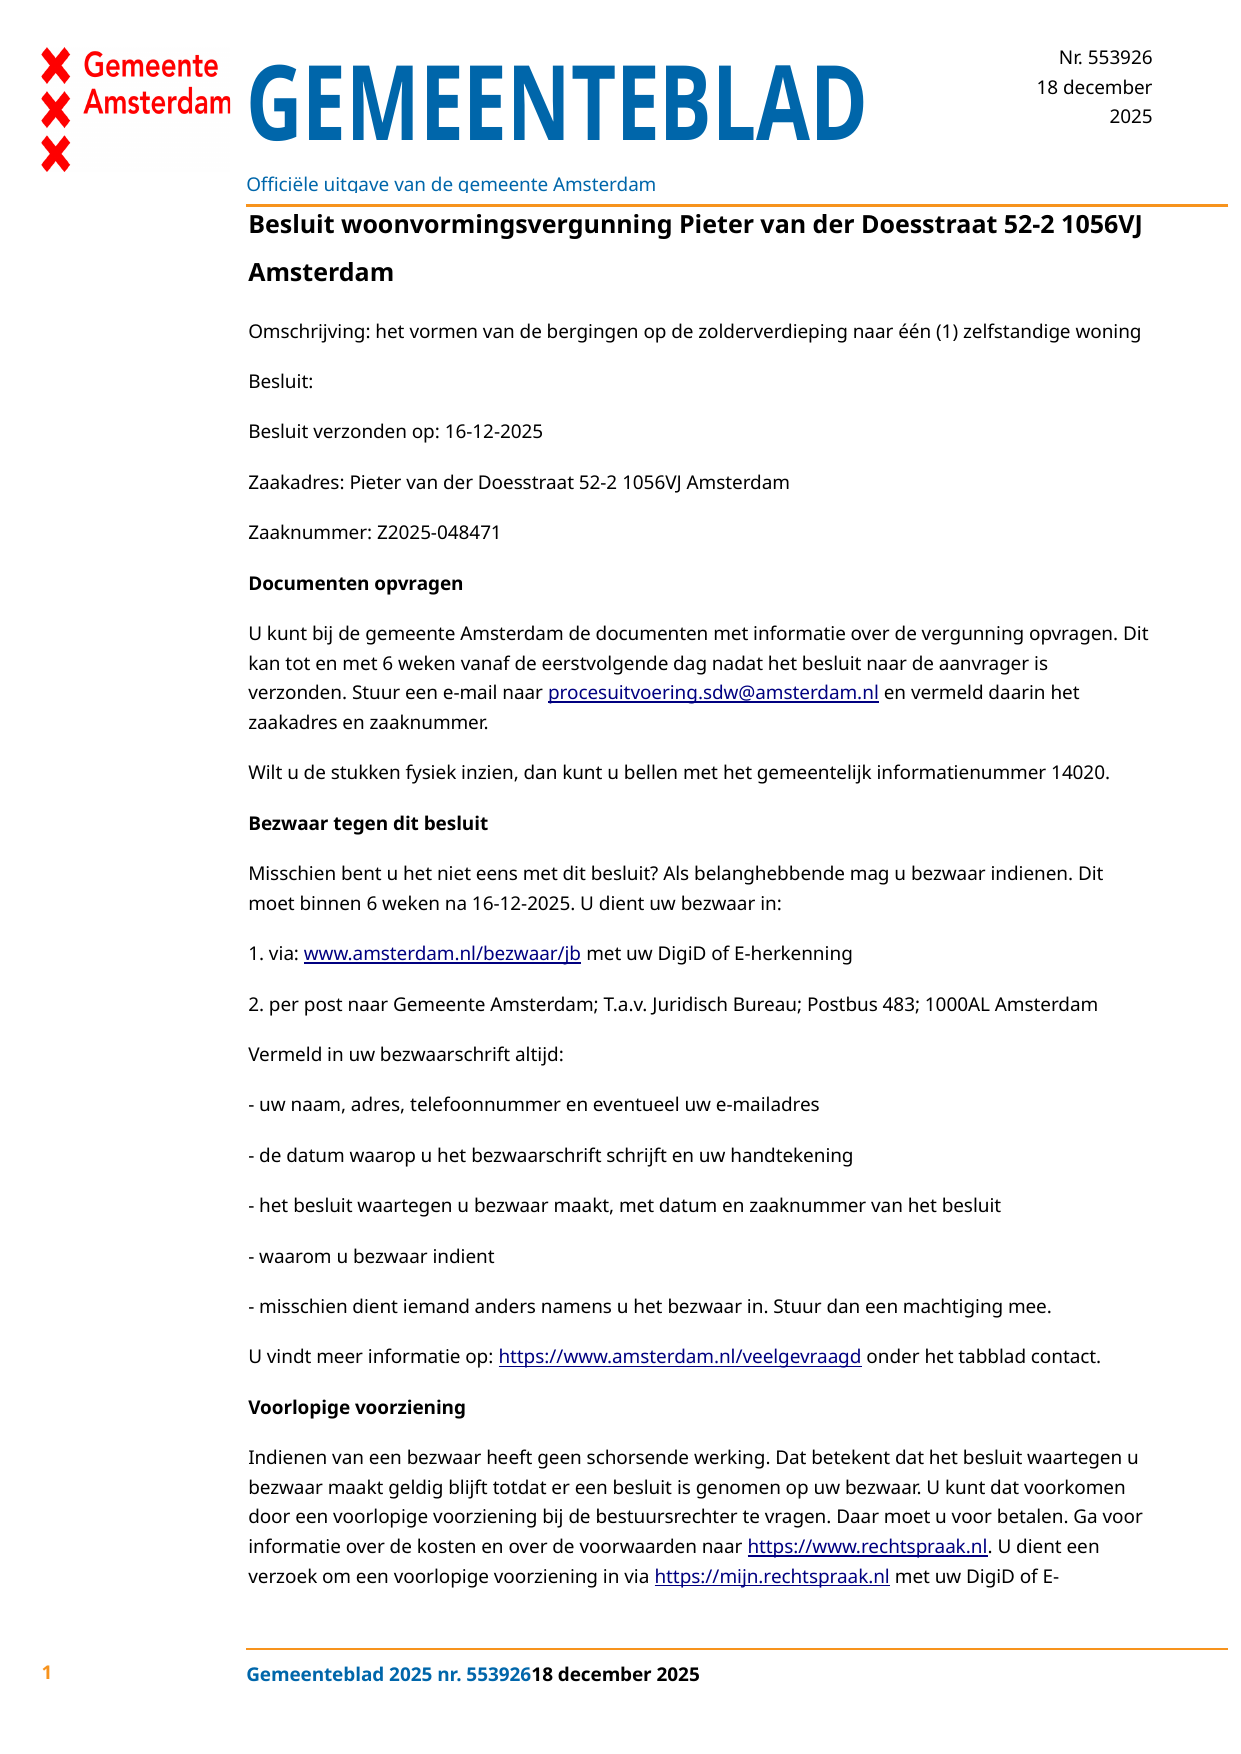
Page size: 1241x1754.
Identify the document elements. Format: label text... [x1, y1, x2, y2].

text Bezwaar tegen dit besluit [248, 810, 1152, 836]
text Indienen van een bezwaar heeft geen schorsende werking. Dat betekent dat het besluit waartegen u bezwaar maakt geldig blijft totdat er een besluit is genomen op uw bezwaar. U kunt dat voorkomen door een voorlopige voorziening bij de bestuursrechter te vragen. Daar moet u voor betalen. Ga voor informatie over de kosten en over de voorwaarden naar https://www.rechtspraak.nl. U dient een verzoek om een voorlopige voorziening in via https://mijn.rechtspraak.nl met uw DigiD of E- [248, 1444, 1152, 1589]
text Vermeld in uw bezwaarschrift altijd: [248, 1041, 1152, 1067]
text - misschien dient iemand anders namens u het bezwaar in. Stuur dan een machtiging mee. [248, 1293, 1152, 1319]
text U vindt meer informatie op: https://www.amsterdam.nl/veelgevraagd onder het tabblad contact. [248, 1344, 1152, 1369]
text 1. via: www.amsterdam.nl/bezwaar/jb met uw DigiD of E-herkenning [248, 940, 1152, 966]
text Besluit verzonden op: 16-12-2025 [248, 419, 1152, 444]
text Omschrijving: het vormen van de bergingen op de zolderverdieping naar één (1) zelfstandige woning [248, 318, 1152, 344]
text U kunt bij de gemeente Amsterdam de documenten met informatie over de vergunning opvragen. Dit kan tot en met 6 weken vanaf de eerstvolgende dag nadat het besluit naar de aanvrager is verzonden. Stuur een e-mail naar procesuitvoering.sdw@amsterdam.nl en vermeld daarin het zaakadres en zaaknummer. [248, 620, 1152, 735]
text Wilt u de stukken fysiek inzien, dan kunt u bellen met het gemeentelijk informatienummer 14020. [248, 759, 1152, 785]
text Voorlopige voorziening [248, 1394, 1152, 1420]
text Zaaknummer: Z2025-048471 [248, 519, 1152, 545]
text 2. per post naar Gemeente Amsterdam; T.a.v. Juridisch Bureau; Postbus 483; 1000AL Amsterdam [248, 991, 1152, 1017]
text - het besluit waartegen u bezwaar maakt, met datum en zaaknummer van het besluit [248, 1192, 1152, 1218]
text - de datum waarop u het bezwaarschrift schrijft en uw handtekening [248, 1142, 1152, 1168]
text - waarom u bezwaar indient [248, 1243, 1152, 1269]
text - uw naam, adres, telefoonnummer en eventueel uw e-mailadres [248, 1092, 1152, 1117]
text Documenten opvragen [248, 570, 1152, 596]
text Besluit: [248, 368, 1152, 394]
picture [41, 47, 231, 172]
text Besluit woonvormingsvergunning Pieter van der Doesstraat 52-2 1056VJ Amsterdam [248, 207, 1152, 288]
text Misschien bent u het niet eens met dit besluit? Als belanghebbende mag u bezwaar indienen. Dit moet binnen 6 weken na 16-12-2025. U dient uw bezwaar in: [248, 860, 1152, 916]
text Zaakadres: Pieter van der Doesstraat 52-2 1056VJ Amsterdam [248, 469, 1152, 495]
